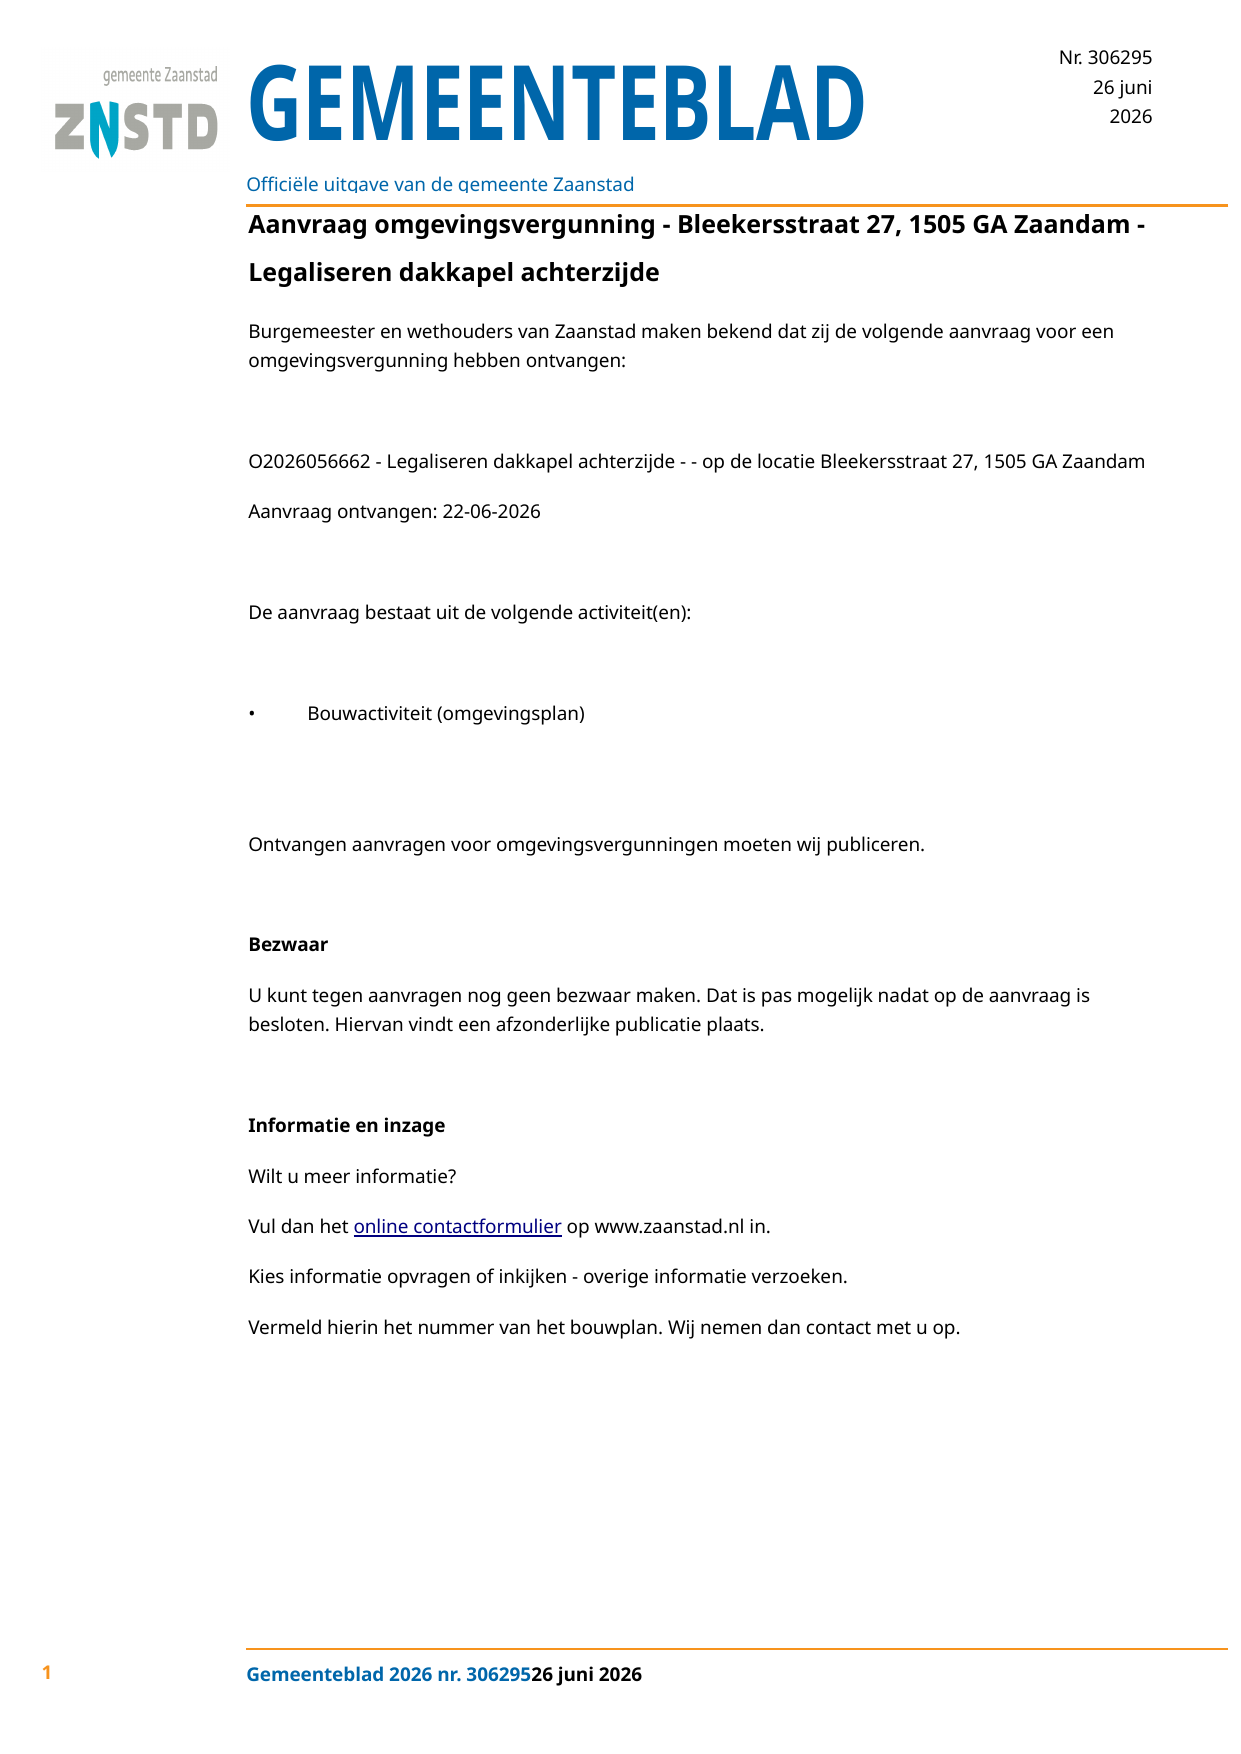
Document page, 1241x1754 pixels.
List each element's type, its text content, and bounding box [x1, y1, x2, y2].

list Bouwactiviteit (omgevingsplan) [248, 700, 1152, 726]
picture [41, 47, 231, 172]
text Wilt u meer informatie? [248, 1163, 1152, 1189]
text Bezwaar [248, 932, 1152, 957]
text U kunt tegen aanvragen nog geen bezwaar maken. Dat is pas mogelijk nadat op de aanvraag is besloten. Hiervan vindt een afzonderlijke publicatie plaats. [248, 982, 1152, 1037]
text Informatie en inzage [248, 1112, 1152, 1138]
text O2026056662 - Legaliseren dakkapel achterzijde - - op de locatie Bleekersstraat 27, 1505 GA Zaandam [248, 448, 1152, 474]
text Burgemeester en wethouders van Zaanstad maken bekend dat zij de volgende aanvraag voor een omgevingsvergunning hebben ontvangen: [248, 318, 1152, 373]
text Vermeld hierin het nummer van het bouwplan. Wij nemen dan contact met u op. [248, 1314, 1152, 1340]
text Aanvraag ontvangen: 22-06-2026 [248, 499, 1152, 524]
text Aanvraag omgevingsvergunning - Bleekersstraat 27, 1505 GA Zaandam - Legaliseren dakkapel achterzijde [248, 207, 1152, 288]
text De aanvraag bestaat uit de volgende activiteit(en): [248, 599, 1152, 625]
text Ontvangen aanvragen voor omgevingsvergunningen moeten wij publiceren. [248, 831, 1152, 857]
text Vul dan het online contactformulier op www.zaanstad.nl in. [248, 1213, 1152, 1239]
text Kies informatie opvragen of inkijken - overige informatie verzoeken. [248, 1264, 1152, 1289]
